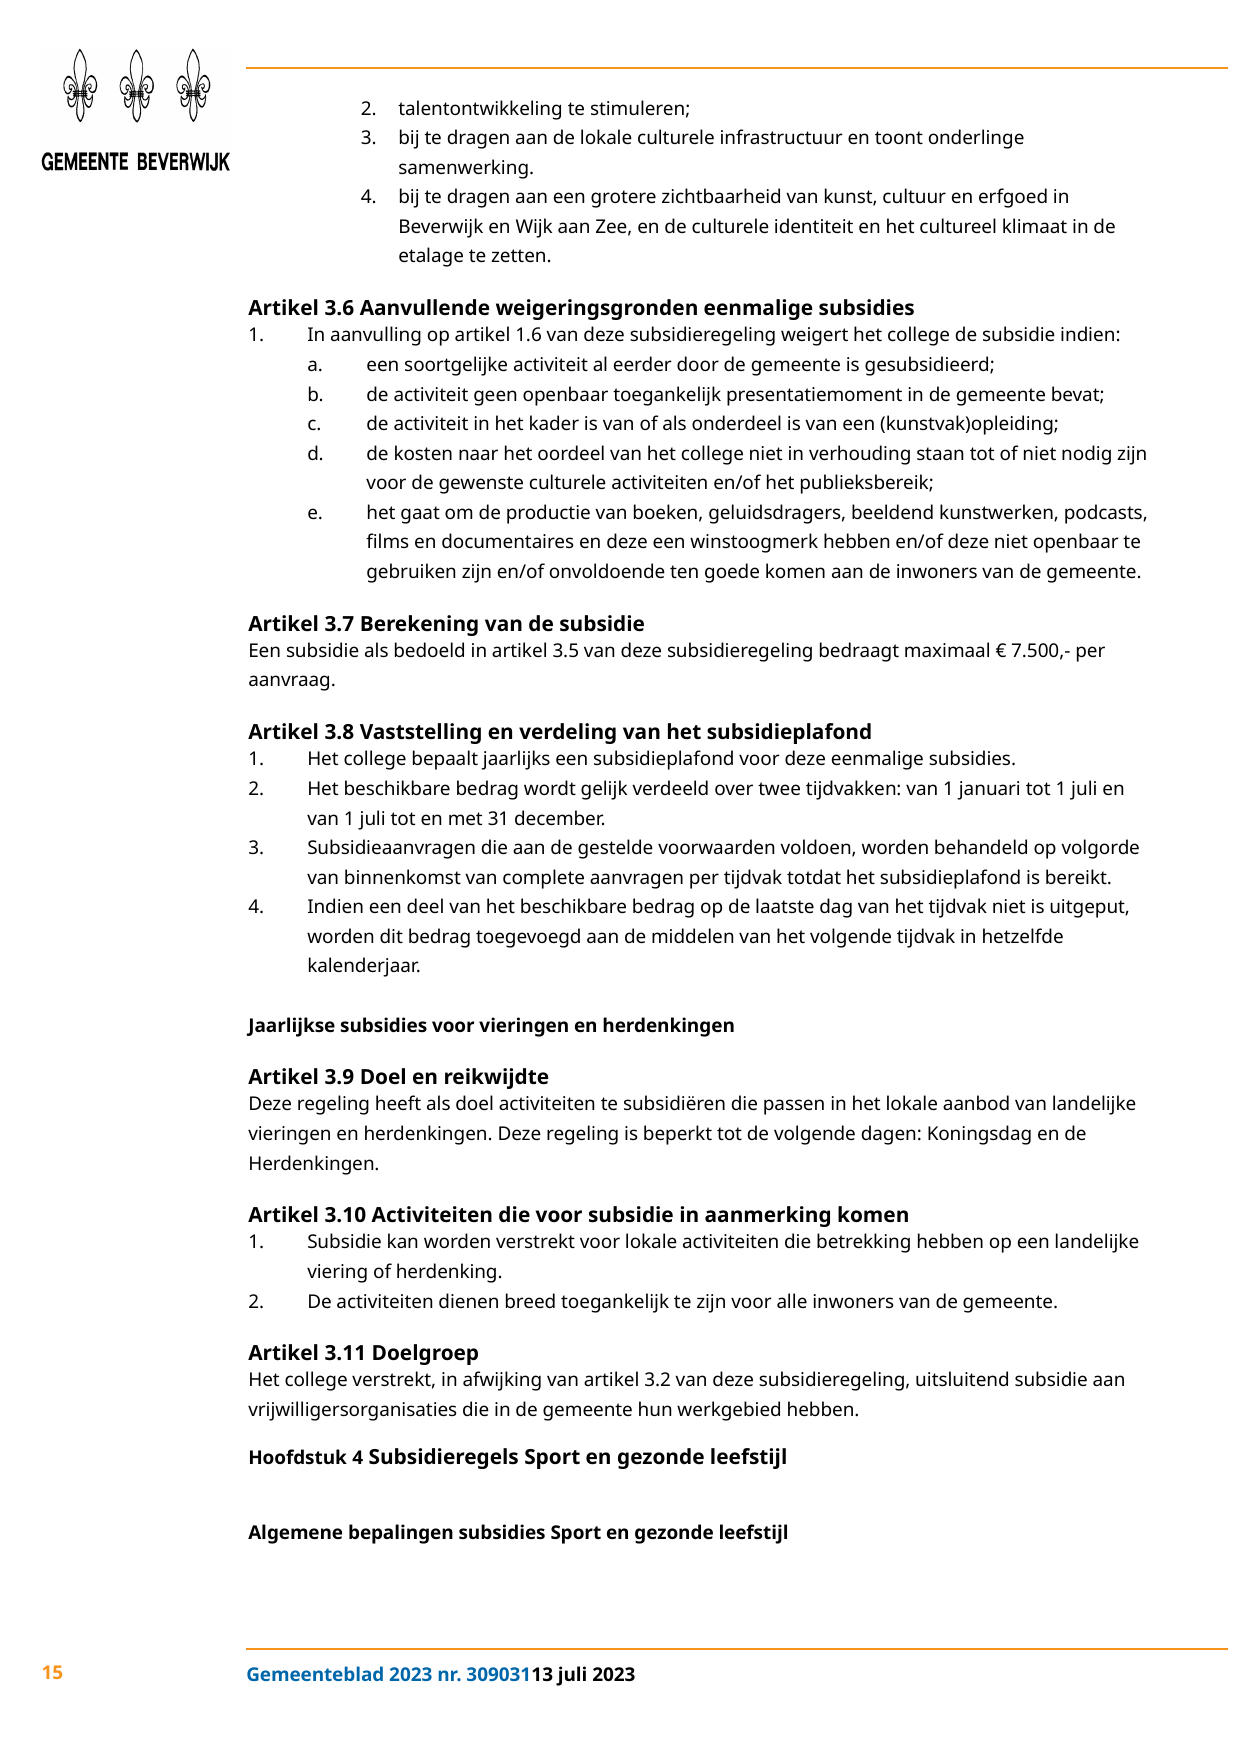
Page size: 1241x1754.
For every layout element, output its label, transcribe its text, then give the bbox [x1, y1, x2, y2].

list Subsidie kan worden verstrekt voor lokale activiteiten die betrekking hebben op een landelijke viering of herdenking. [248, 1229, 1152, 1284]
list bij te dragen aan de lokale culturele infrastructuur en toont onderlinge samenwerking. [361, 124, 1152, 180]
text Deze regeling heeft als doel activiteiten te subsidiëren die passen in het lokale aanbod van landelijke vieringen en herdenkingen. Deze regeling is beperkt tot de volgende dagen: Koningsdag en de Herdenkingen. [248, 1091, 1152, 1176]
list de activiteit geen openbaar toegankelijk presentatiemoment in de gemeente bevat; [307, 381, 1152, 406]
text Jaarlijkse subsidies voor vieringen en herdenkingen [248, 1012, 1152, 1037]
list talentontwikkeling te stimuleren; [361, 95, 1152, 121]
text Hoofdstuk 4 Subsidieregels Sport en gezonde leefstijl [248, 1442, 1152, 1470]
text Artikel 3.8 Vaststelling en verdeling van het subsidieplafond [248, 717, 1152, 746]
text Artikel 3.7 Berekening van de subsidie [248, 609, 1152, 637]
list Het college bepaalt jaarlijks een subsidieplafond voor deze eenmalige subsidies. [248, 746, 1152, 771]
text Een subsidie als bedoeld in artikel 3.5 van deze subsidieregeling bedraagt maximaal € 7.500,- per aanvraag. [248, 637, 1152, 692]
list de kosten naar het oordeel van het college niet in verhouding staan tot of niet nodig zijn voor de gewenste culturele activiteiten en/of het publieksbereik; [307, 440, 1152, 495]
list het gaat om de productie van boeken, geluidsdragers, beeldend kunstwerken, podcasts, films en documentaires en deze een winstoogmerk hebben en/of deze niet openbaar te gebruiken zijn en/of onvoldoende ten goede komen aan de inwoners van de gemeente. [307, 499, 1152, 584]
text Algemene bepalingen subsidies Sport en gezonde leefstijl [248, 1519, 1152, 1545]
text Artikel 3.11 Doelgroep [248, 1338, 1152, 1367]
picture [41, 47, 231, 172]
list bij te dragen aan een grotere zichtbaarheid van kunst, cultuur en erfgoed in Beverwijk en Wijk aan Zee, en de culturele identiteit en het cultureel klimaat in de etalage te zetten. [361, 183, 1152, 268]
list Indien een deel van het beschikbare bedrag op de laatste dag van het tijdvak niet is uitgeput, worden dit bedrag toegevoegd aan de middelen van het volgende tijdvak in hetzelfde kalenderjaar. [248, 893, 1152, 978]
text Het college verstrekt, in afwijking van artikel 3.2 van deze subsidieregeling, uitsluitend subsidie aan vrijwilligersorganisaties die in de gemeente hun werkgebied hebben. [248, 1367, 1152, 1422]
list een soortgelijke activiteit al eerder door de gemeente is gesubsidieerd; [307, 351, 1152, 377]
text Artikel 3.10 Activiteiten die voor subsidie in aanmerking komen [248, 1200, 1152, 1229]
text Artikel 3.9 Doel en reikwijdte [248, 1062, 1152, 1091]
list de activiteit in het kader is van of als onderdeel is van een (kunstvak)opleiding; [307, 410, 1152, 436]
list Het beschikbare bedrag wordt gelijk verdeeld over twee tijdvakken: van 1 januari tot 1 juli en van 1 juli tot en met 31 december. [248, 775, 1152, 830]
list In aanvulling op artikel 1.6 van deze subsidieregeling weigert het college de subsidie indien: [248, 322, 1152, 347]
list Subsidieaanvragen die aan de gestelde voorwaarden voldoen, worden behandeld op volgorde van binnenkomst van complete aanvragen per tijdvak totdat het subsidieplafond is bereikt. [248, 834, 1152, 889]
text Artikel 3.6 Aanvullende weigeringsgronden eenmalige subsidies [248, 293, 1152, 322]
list De activiteiten dienen breed toegankelijk te zijn voor alle inwoners van de gemeente. [248, 1288, 1152, 1313]
